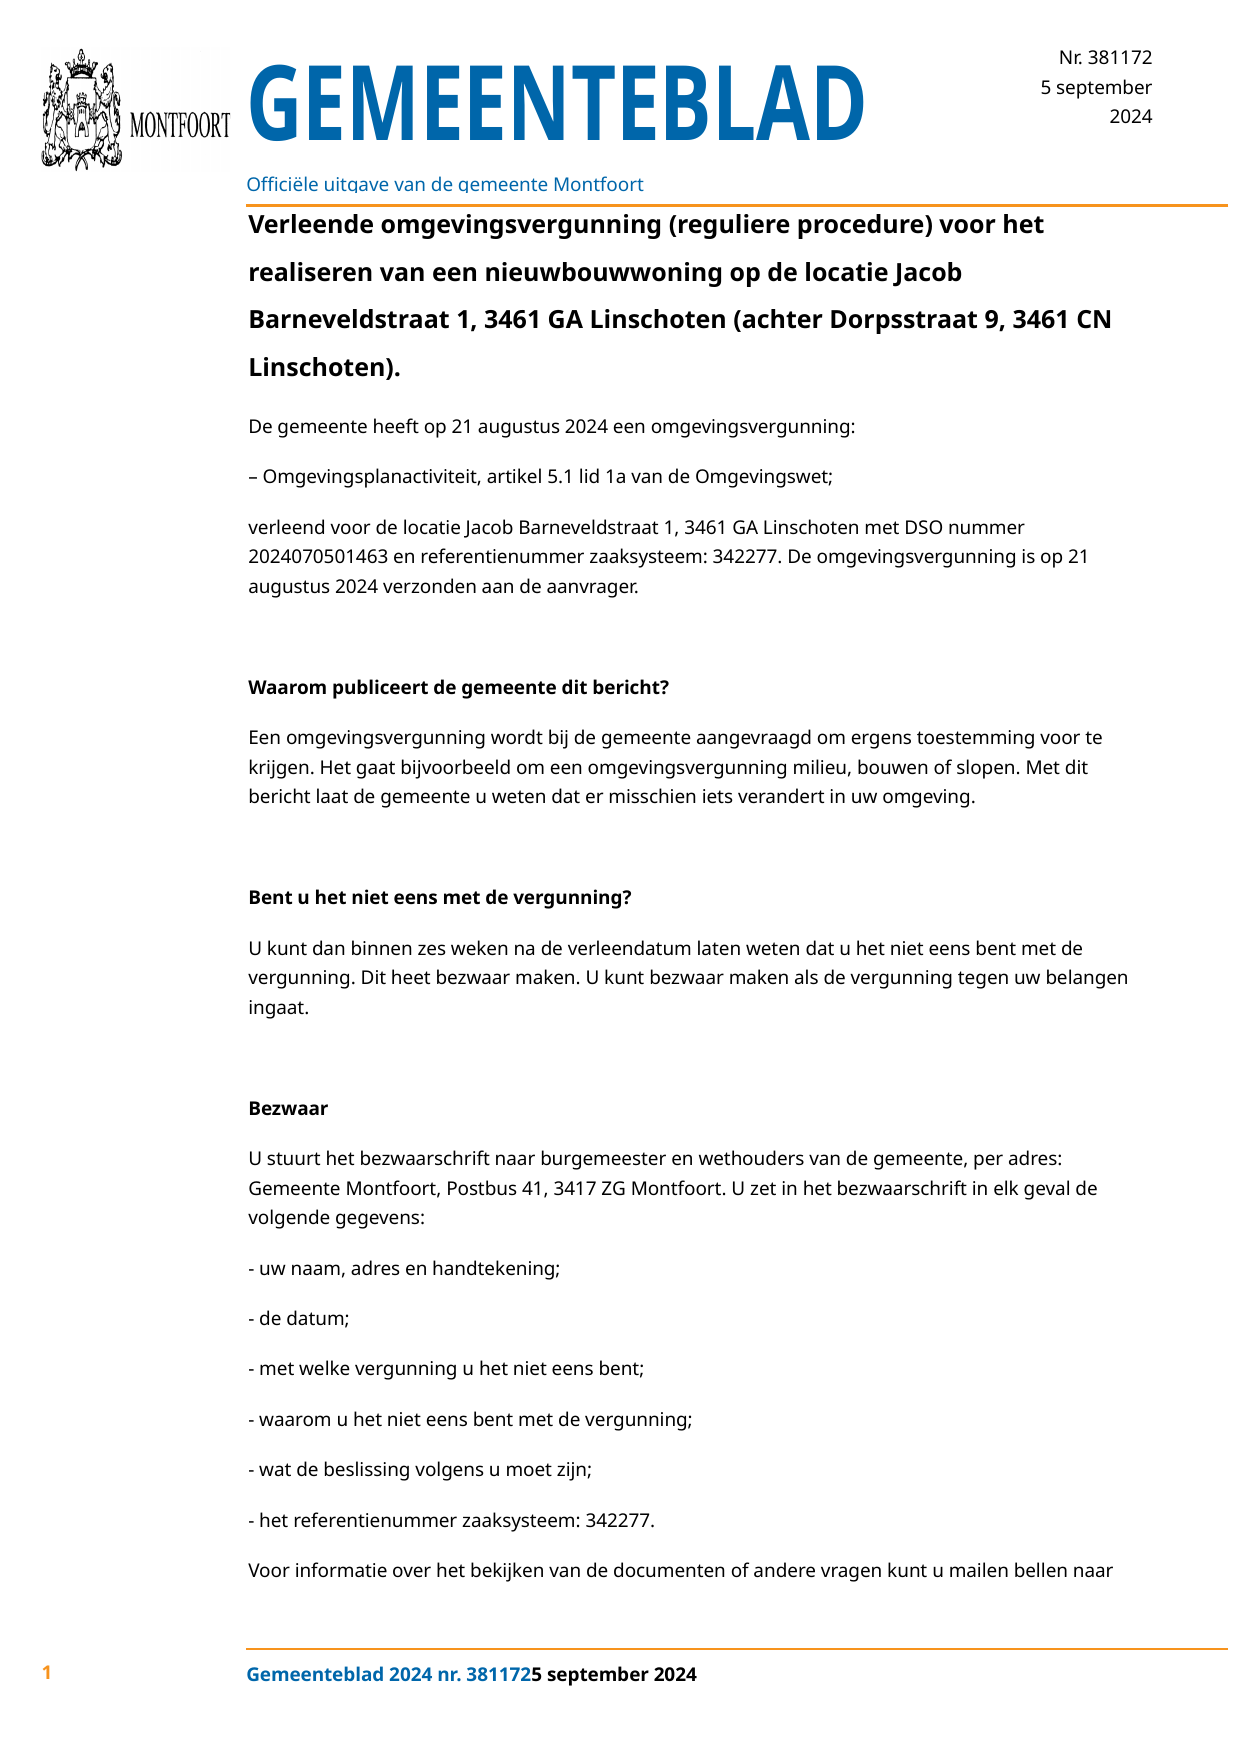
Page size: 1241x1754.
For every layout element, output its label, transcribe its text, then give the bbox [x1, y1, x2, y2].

text U kunt dan binnen zes weken na de verleendatum laten weten dat u het niet eens bent met de vergunning. Dit heet bezwaar maken. U kunt bezwaar maken als de vergunning tegen uw belangen ingaat. [248, 935, 1152, 1020]
text - met welke vergunning u het niet eens bent; [248, 1356, 1152, 1381]
text Een omgevingsvergunning wordt bij de gemeente aangevraagd om ergens toestemming voor te krijgen. Het gaat bijvoorbeeld om een omgevingsvergunning milieu, bouwen of slopen. Met dit bericht laat de gemeente u weten dat er misschien iets verandert in uw omgeving. [248, 724, 1152, 809]
text Verleende omgevingsvergunning (reguliere procedure) voor het realiseren van een nieuwbouwwoning op de locatie Jacob Barneveldstraat 1, 3461 GA Linschoten (achter Dorpsstraat 9, 3461 CN Linschoten). [248, 207, 1152, 384]
text Bezwaar [248, 1095, 1152, 1121]
text - waarom u het niet eens bent met de vergunning; [248, 1406, 1152, 1432]
text - het referentienummer zaaksysteem: 342277. [248, 1507, 1152, 1533]
text – Omgevingsplanactiviteit, artikel 5.1 lid 1a van de Omgevingswet; [248, 463, 1152, 489]
text De gemeente heeft op 21 augustus 2024 een omgevingsvergunning: [248, 413, 1152, 439]
text - de datum; [248, 1305, 1152, 1331]
text Voor informatie over het bekijken van de documenten of andere vragen kunt u mailen bellen naar [248, 1557, 1152, 1583]
picture [41, 47, 231, 172]
text Waarom publiceert de gemeente dit bericht? [248, 674, 1152, 700]
text - uw naam, adres en handtekening; [248, 1255, 1152, 1281]
text U stuurt het bezwaarschrift naar burgemeester en wethouders van de gemeente, per adres: Gemeente Montfoort, Postbus 41, 3417 ZG Montfoort. U zet in het bezwaarschrift in elk geval de volgende gegevens: [248, 1145, 1152, 1230]
text verleend voor de locatie Jacob Barneveldstraat 1, 3461 GA Linschoten met DSO nummer 2024070501463 en referentienummer zaaksysteem: 342277. De omgevingsvergunning is op 21 augustus 2024 verzonden aan de aanvrager. [248, 514, 1152, 599]
text - wat de beslissing volgens u moet zijn; [248, 1456, 1152, 1482]
text Bent u het niet eens met de vergunning? [248, 884, 1152, 910]
